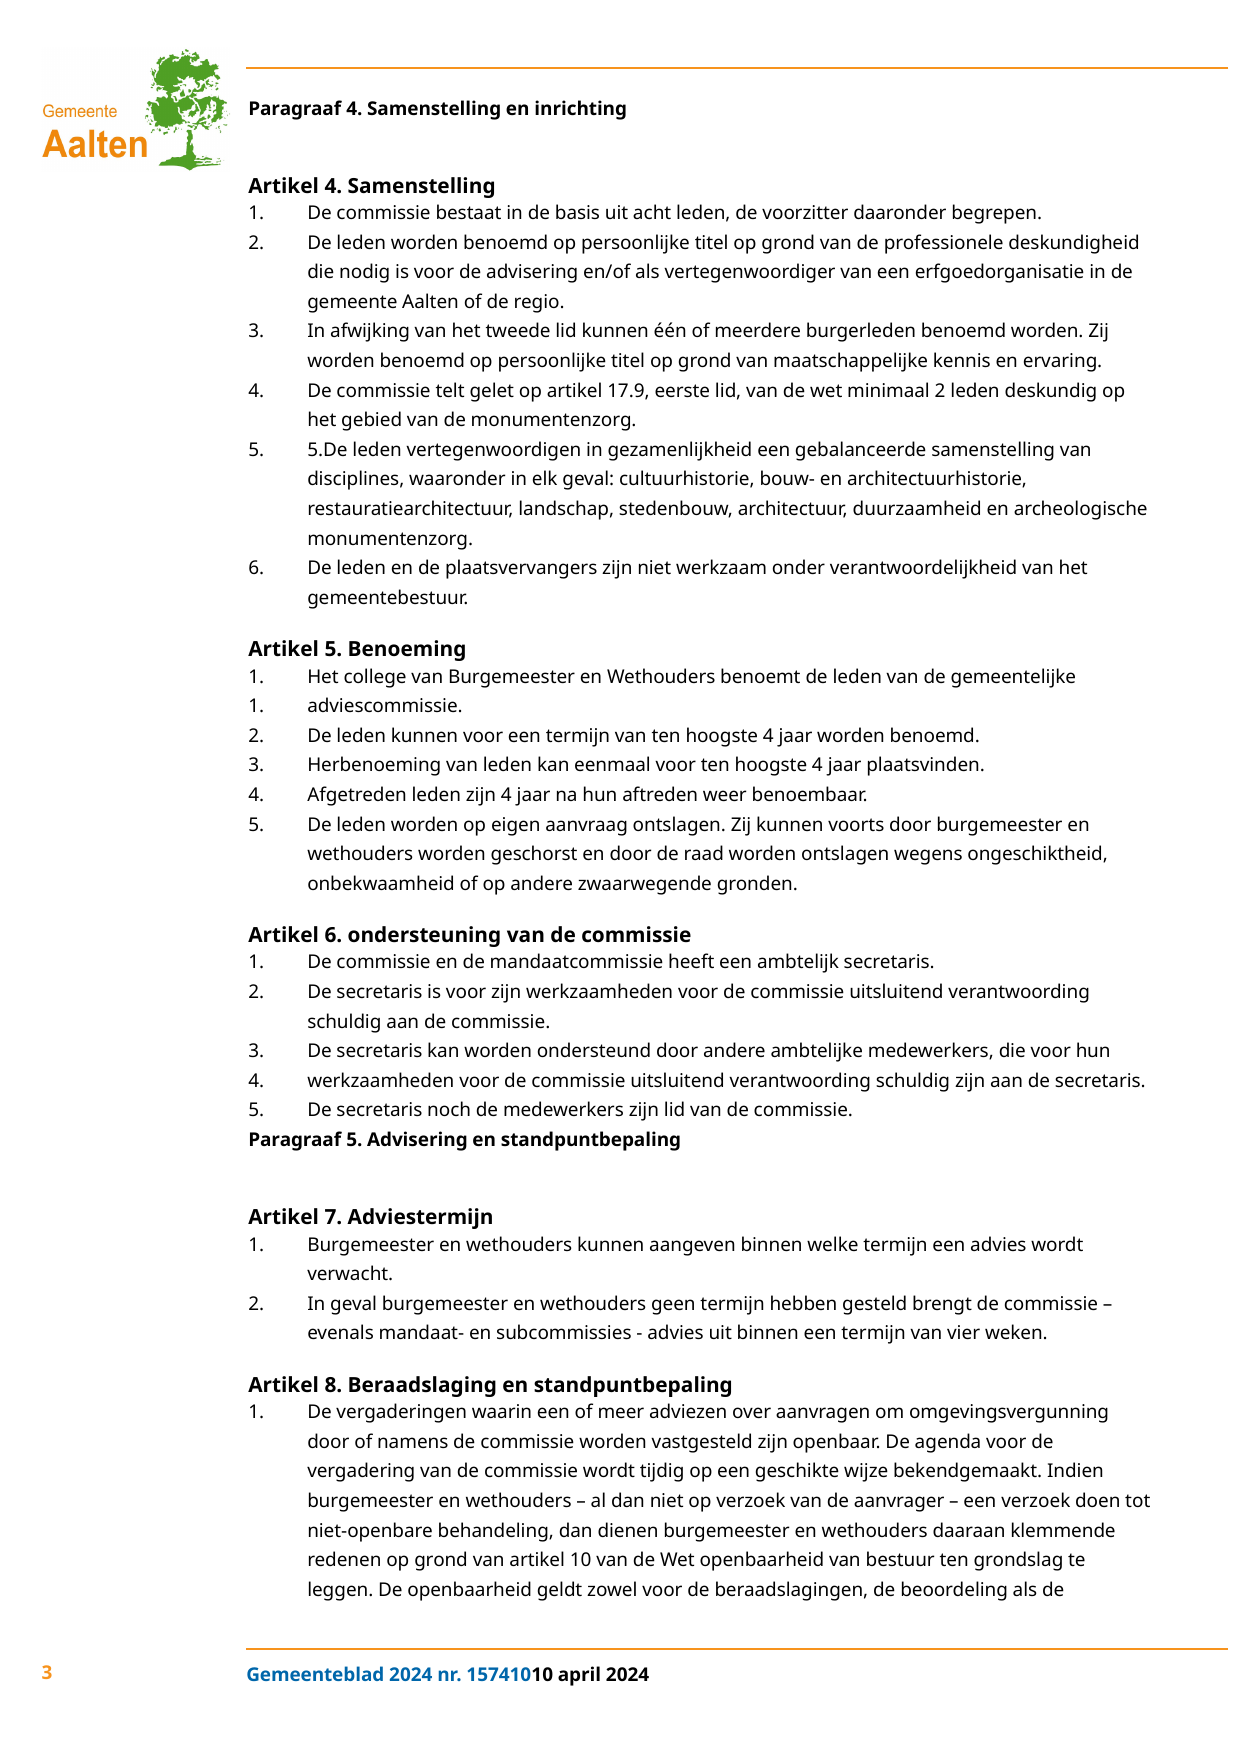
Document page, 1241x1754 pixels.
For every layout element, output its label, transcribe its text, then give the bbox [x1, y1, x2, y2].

list In afwijking van het tweede lid kunnen één of meerdere burgerleden benoemd worden. Zij worden benoemd op persoonlijke titel op grond van maatschappelijke kennis en ervaring. [248, 318, 1152, 373]
list De commissie bestaat in de basis uit acht leden, de voorzitter daaronder begrepen. [248, 199, 1152, 225]
list adviescommissie. [248, 692, 1152, 718]
list De vergaderingen waarin een of meer adviezen over aanvragen om omgevingsvergunning door of namens de commissie worden vastgesteld zijn openbaar. De agenda voor de vergadering van de commissie wordt tijdig op een geschikte wijze bekendgemaakt. Indien burgemeester en wethouders – al dan niet op verzoek van de aanvrager – een verzoek doen tot niet-openbare behandeling, dan dienen burgemeester en wethouders daaraan klemmende redenen op grond van artikel 10 van de Wet openbaarheid van bestuur ten grondslag te leggen. De openbaarheid geldt zowel voor de beraadslagingen, de beoordeling als de [248, 1398, 1152, 1602]
list De leden kunnen voor een termijn van ten hoogste 4 jaar worden benoemd. [248, 722, 1152, 748]
list werkzaamheden voor de commissie uitsluitend verantwoording schuldig zijn aan de secretaris. [248, 1067, 1152, 1093]
list Herbenoeming van leden kan eenmaal voor ten hoogste 4 jaar plaatsvinden. [248, 752, 1152, 777]
list De leden worden op eigen aanvraag ontslagen. Zij kunnen voorts door burgemeester en wethouders worden geschorst en door de raad worden ontslagen wegens ongeschiktheid, onbekwaamheid of op andere zwaarwegende gronden. [248, 811, 1152, 896]
list Afgetreden leden zijn 4 jaar na hun aftreden weer benoembaar. [248, 781, 1152, 807]
text Artikel 5. Benoeming [248, 634, 1152, 663]
list De commissie en de mandaatcommissie heeft een ambtelijk secretaris. [248, 949, 1152, 974]
list Het college van Burgemeester en Wethouders benoemt de leden van de gemeentelijke [248, 663, 1152, 688]
text Artikel 4. Samenstelling [248, 171, 1152, 199]
list De leden worden benoemd op persoonlijke titel op grond van de professionele deskundigheid die nodig is voor de advisering en/of als vertegenwoordiger van een erfgoedorganisatie in de gemeente Aalten of de regio. [248, 229, 1152, 314]
text Paragraaf 4. Samenstelling en inrichting [248, 95, 1152, 121]
list De commissie telt gelet op artikel 17.9, eerste lid, van de wet minimaal 2 leden deskundig op het gebied van de monumentenzorg. [248, 377, 1152, 432]
list Burgemeester en wethouders kunnen aangeven binnen welke termijn een advies wordt verwacht. [248, 1231, 1152, 1286]
list In geval burgemeester en wethouders geen termijn hebben gesteld brengt de commissie – evenals mandaat- en subcommissies - advies uit binnen een termijn van vier weken. [248, 1290, 1152, 1345]
list De secretaris noch de medewerkers zijn lid van de commissie. [248, 1097, 1152, 1122]
text Artikel 7. Adviestermijn [248, 1202, 1152, 1231]
text Paragraaf 5. Advisering en standpuntbepaling [248, 1126, 1152, 1152]
list De secretaris is voor zijn werkzaamheden voor de commissie uitsluitend verantwoording schuldig aan de commissie. [248, 978, 1152, 1034]
text Artikel 6. ondersteuning van de commissie [248, 920, 1152, 949]
list 5.De leden vertegenwoordigen in gezamenlijkheid een gebalanceerde samenstelling van disciplines, waaronder in elk geval: cultuurhistorie, bouw- en architectuurhistorie, restauratiearchitectuur, landschap, stedenbouw, architectuur, duurzaamheid en archeologische monumentenzorg. [248, 436, 1152, 551]
list De leden en de plaatsvervangers zijn niet werkzaam onder verantwoordelijkheid van het gemeentebestuur. [248, 554, 1152, 610]
text Artikel 8. Beraadslaging en standpuntbepaling [248, 1370, 1152, 1398]
picture [41, 47, 231, 172]
list De secretaris kan worden ondersteund door andere ambtelijke medewerkers, die voor hun [248, 1037, 1152, 1063]
